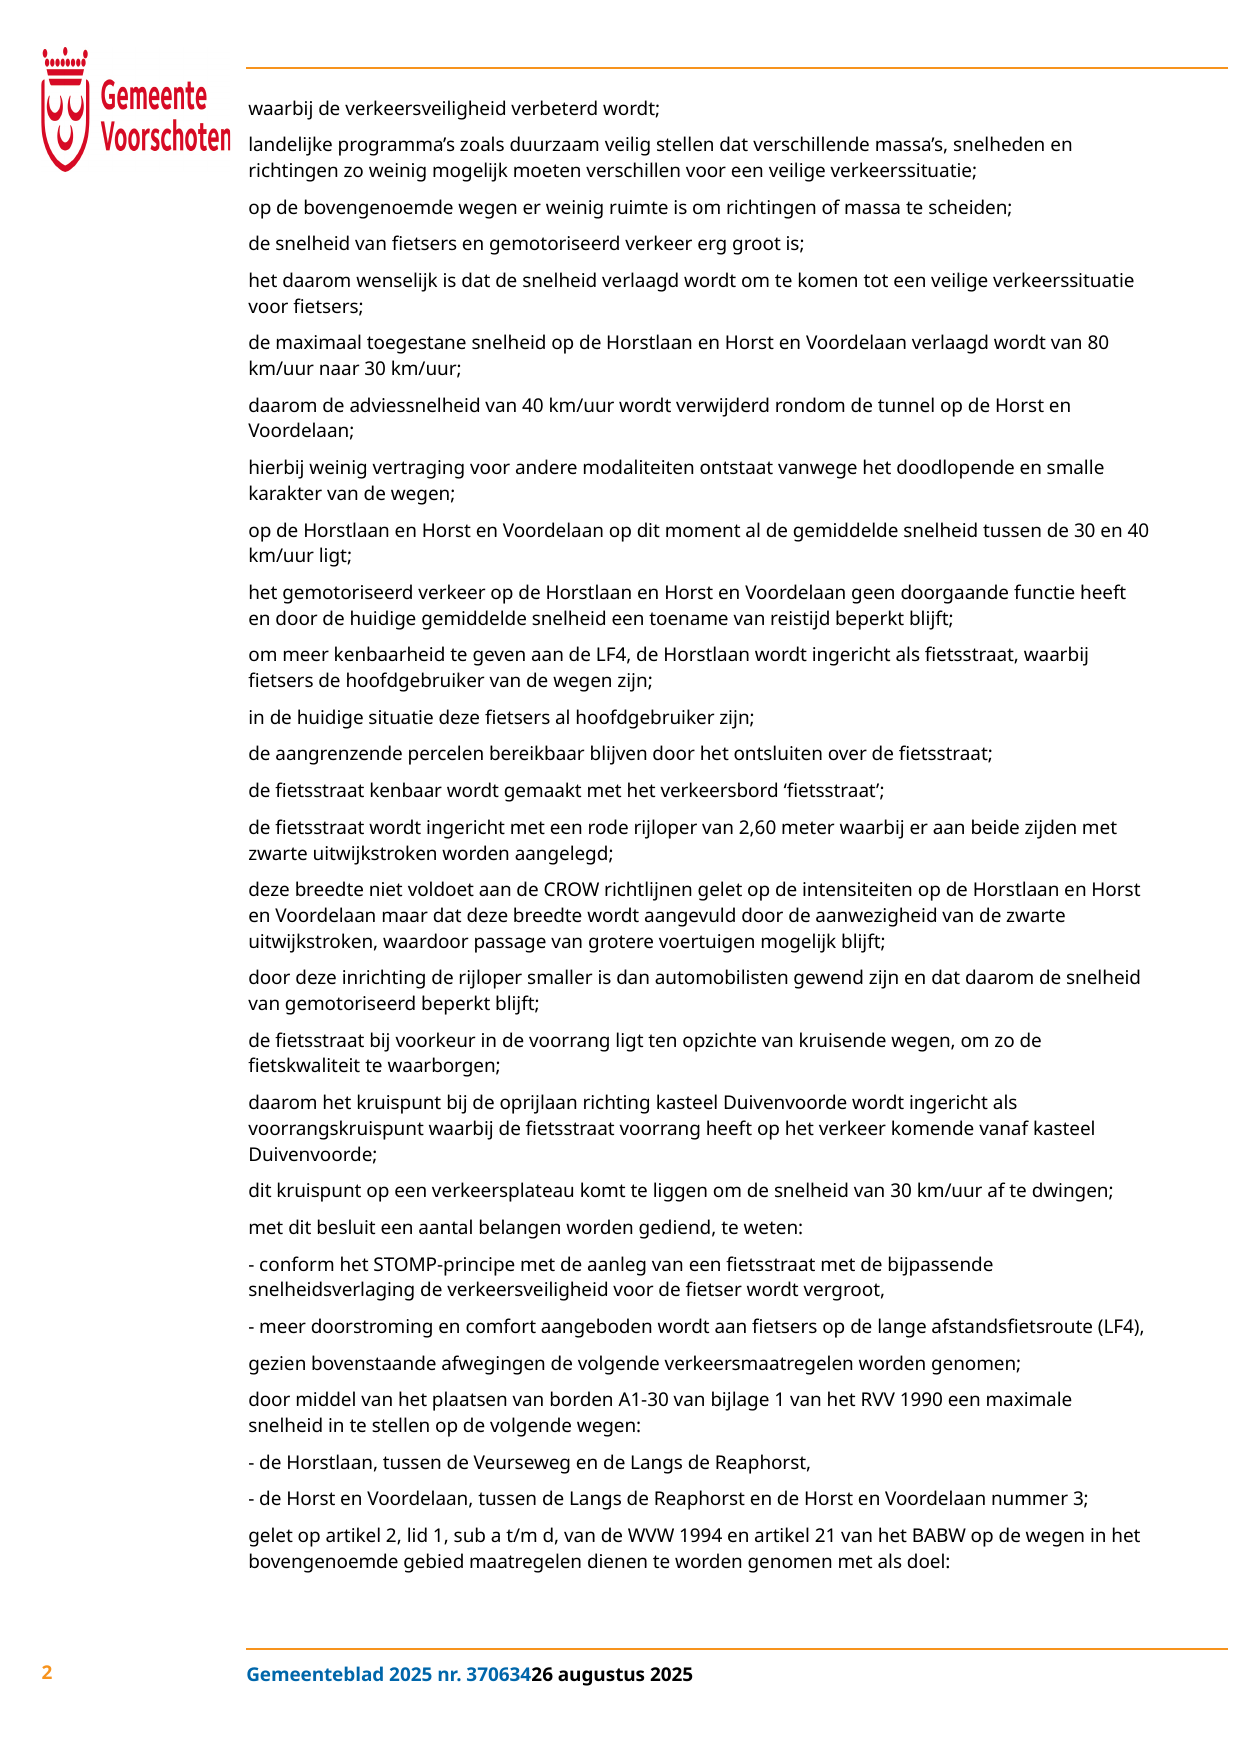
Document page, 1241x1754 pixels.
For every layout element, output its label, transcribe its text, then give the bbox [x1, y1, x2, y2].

text om meer kenbaarheid te geven aan de LF4, de Horstlaan wordt ingericht als fietsstraat, waarbij fietsers de hoofdgebruiker van de wegen zijn; [248, 642, 1152, 693]
text landelijke programma’s zoals duurzaam veilig stellen dat verschillende massa’s, snelheden en richtingen zo weinig mogelijk moeten verschillen voor een veilige verkeerssituatie; [248, 131, 1152, 183]
text op de Horstlaan en Horst en Voordelaan op dit moment al de gemiddelde snelheid tussen de 30 en 40 km/uur ligt; [248, 517, 1152, 568]
text het gemotoriseerd verkeer op de Horstlaan en Horst en Voordelaan geen doorgaande functie heeft en door de huidige gemiddelde snelheid een toename van reistijd beperkt blijft; [248, 579, 1152, 631]
text het daarom wenselijk is dat de snelheid verlaagd wordt om te komen tot een veilige verkeerssituatie voor fietsers; [248, 267, 1152, 319]
text door middel van het plaatsen van borden A1-30 van bijlage 1 van het RVV 1990 een maximale snelheid in te stellen op de volgende wegen: [248, 1386, 1152, 1438]
text de fietsstraat bij voorkeur in de voorrang ligt ten opzichte van kruisende wegen, om zo de fietskwaliteit te waarborgen; [248, 1027, 1152, 1078]
text met dit besluit een aantal belangen worden gediend, te weten: [248, 1214, 1152, 1240]
text de aangrenzende percelen bereikbaar blijven door het ontsluiten over de fietsstraat; [248, 741, 1152, 766]
text deze breedte niet voldoet aan de CROW richtlijnen gelet op de intensiteiten op de Horstlaan en Horst en Voordelaan maar dat deze breedte wordt aangevuld door de aanwezigheid van de zwarte uitwijkstroken, waardoor passage van grotere voertuigen mogelijk blijft; [248, 876, 1152, 953]
text de snelheid van fietsers en gemotoriseerd verkeer erg groot is; [248, 231, 1152, 256]
text gelet op artikel 2, lid 1, sub a t/m d, van de WVW 1994 en artikel 21 van het BABW op de wegen in het bovengenoemde gebied maatregelen dienen te worden genomen met als doel: [248, 1522, 1152, 1574]
text in de huidige situatie deze fietsers al hoofdgebruiker zijn; [248, 704, 1152, 730]
text de maximaal toegestane snelheid op de Horstlaan en Horst en Voordelaan verlaagd wordt van 80 km/uur naar 30 km/uur; [248, 329, 1152, 381]
text op de bovengenoemde wegen er weinig ruimte is om richtingen of massa te scheiden; [248, 194, 1152, 219]
picture [41, 47, 231, 172]
text daarom het kruispunt bij de oprijlaan richting kasteel Duivenvoorde wordt ingericht als voorrangskruispunt waarbij de fietsstraat voorrang heeft op het verkeer komende vanaf kasteel Duivenvoorde; [248, 1089, 1152, 1166]
text daarom de adviessnelheid van 40 km/uur wordt verwijderd rondom de tunnel op de Horst en Voordelaan; [248, 392, 1152, 443]
text - de Horstlaan, tussen de Veurseweg en de Langs de Reaphorst, [248, 1449, 1152, 1474]
text de fietsstraat wordt ingericht met een rode rijloper van 2,60 meter waarbij er aan beide zijden met zwarte uitwijkstroken worden aangelegd; [248, 814, 1152, 865]
text - conform het STOMP-principe met de aanleg van een fietsstraat met de bijpassende snelheidsverlaging de verkeersveiligheid voor de fietser wordt vergroot, [248, 1251, 1152, 1302]
text de fietsstraat kenbaar wordt gemaakt met het verkeersbord ‘fietsstraat’; [248, 777, 1152, 803]
text gezien bovenstaande afwegingen de volgende verkeersmaatregelen worden genomen; [248, 1350, 1152, 1376]
text - de Horst en Voordelaan, tussen de Langs de Reaphorst en de Horst en Voordelaan nummer 3; [248, 1486, 1152, 1511]
text door deze inrichting de rijloper smaller is dan automobilisten gewend zijn en dat daarom de snelheid van gemotoriseerd beperkt blijft; [248, 964, 1152, 1016]
text - meer doorstroming en comfort aangeboden wordt aan fietsers op de lange afstandsfietsroute (LF4), [248, 1313, 1152, 1339]
text dit kruispunt op een verkeersplateau komt te liggen om de snelheid van 30 km/uur af te dwingen; [248, 1177, 1152, 1203]
text hierbij weinig vertraging voor andere modaliteiten ontstaat vanwege het doodlopende en smalle karakter van de wegen; [248, 454, 1152, 506]
text waarbij de verkeersveiligheid verbeterd wordt; [248, 95, 1152, 121]
